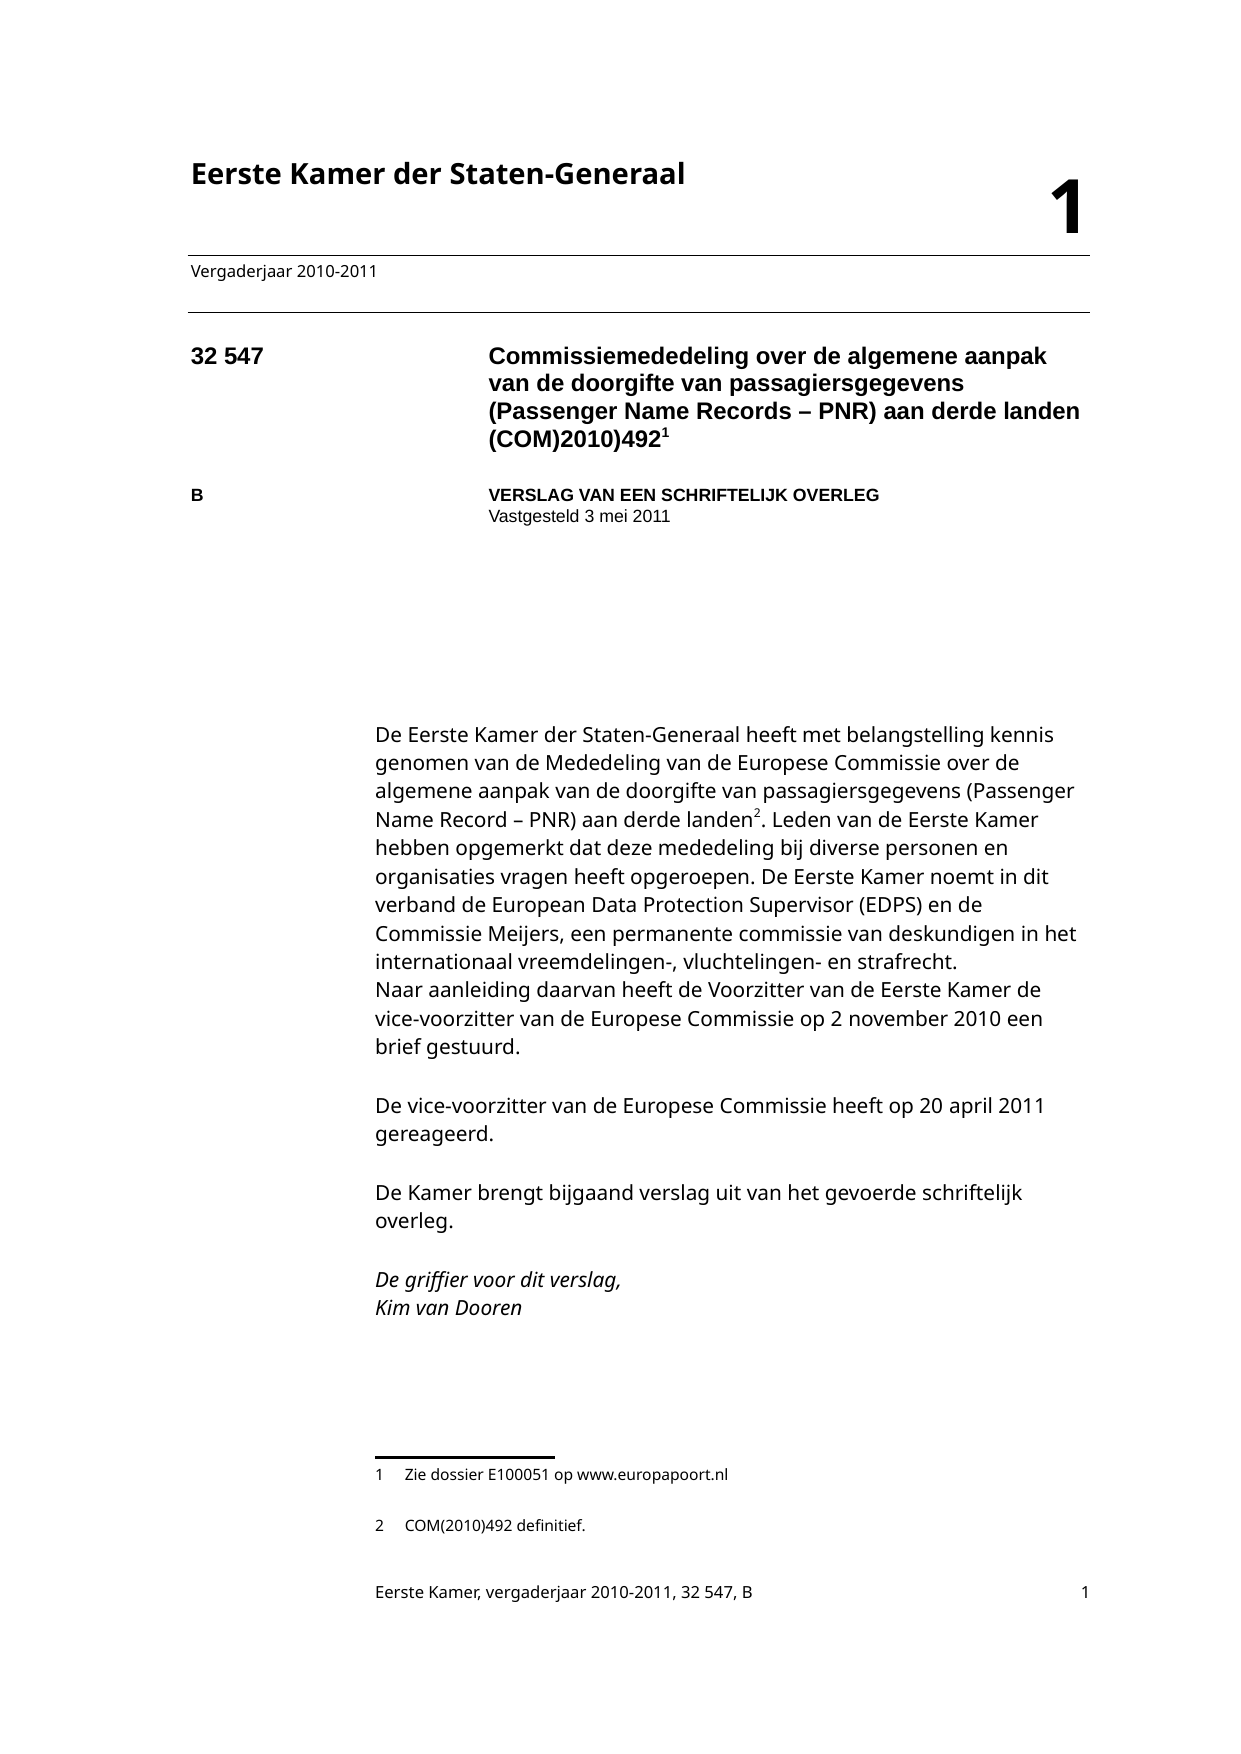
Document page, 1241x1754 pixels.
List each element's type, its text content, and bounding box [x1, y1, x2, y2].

text De griffier voor dit verslag, [375, 1265, 1090, 1293]
text Naar aanleiding daarvan heeft de Voorzitter van de Eerste Kamer de vice-voorzitter van de Europese Commissie op 2 november 2010 een brief gestuurd. [375, 976, 1090, 1061]
table_cell [485, 256, 1090, 312]
table_cell Vergaderjaar 2010-2011 [188, 256, 485, 312]
table_cell 32 547 [188, 339, 485, 482]
text Kim van Dooren [375, 1293, 1090, 1322]
table_cell Commissiemededeling over de algemene aanpak van de doorgifte van passagiersgegevens (Passenger Name Records – PNR) aan derde landen (COM)2010)492 [485, 339, 1090, 482]
text COM(2010)492 definitief. [375, 1508, 1090, 1536]
text De Eerste Kamer der Staten-Generaal heeft met belangstelling kennis genomen van de Mededeling van de Europese Commissie over de algemene aanpak van de doorgifte van passagiersgegevens (Passenger Name Record – PNR) aan derde landen. Leden van de Eerste Kamer hebben opgemerkt dat deze mededeling bij diverse personen en organisaties vragen heeft opgeroepen. De Eerste Kamer noemt in dit verband de European Data Protection Supervisor (EDPS) en de Commissie Meijers, een permanente commissie van deskundigen in het internationaal vreemdelingen-, vluchtelingen- en strafrecht. [375, 720, 1090, 976]
table_cell [188, 313, 485, 339]
table_header 1 [910, 150, 1090, 255]
text De vice-voorzitter van de Europese Commissie heeft op 20 april 2011 gereageerd. [375, 1091, 1090, 1148]
table_header Eerste Kamer der Staten-Generaal [188, 150, 909, 255]
table_cell VERSLAG VAN EEN SCHRIFTELIJK OVERLEG Vastgesteld 3 mei 2011 [485, 482, 1090, 601]
text De Kamer brengt bijgaand verslag uit van het gevoerde schriftelijk overleg. [375, 1178, 1090, 1235]
table_cell B [188, 482, 485, 601]
table_cell [485, 313, 1090, 339]
